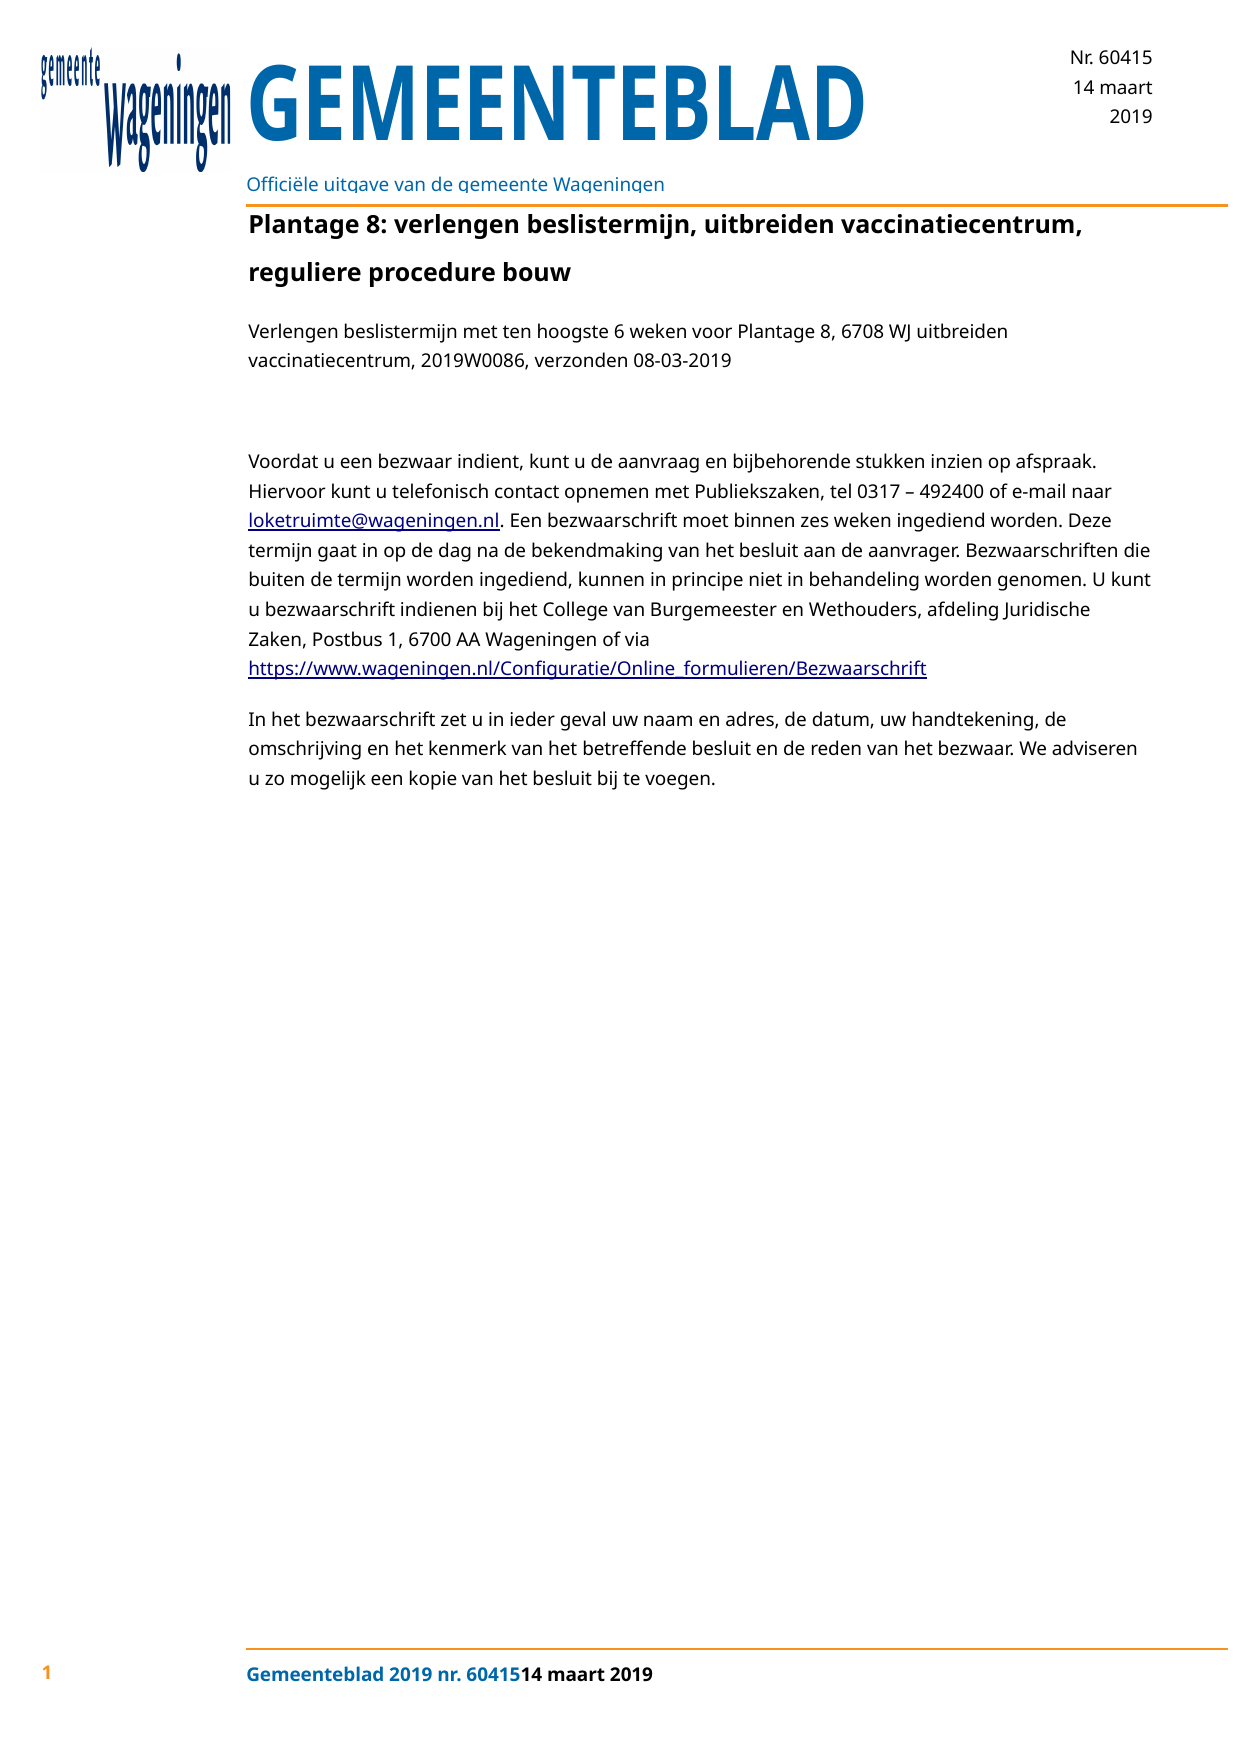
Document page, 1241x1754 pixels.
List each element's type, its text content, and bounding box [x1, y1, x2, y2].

text Verlengen beslistermijn met ten hoogste 6 weken voor Plantage 8, 6708 WJ uitbreiden vaccinatiecentrum, 2019W0086, verzonden 08-03-2019 [248, 318, 1152, 373]
text Plantage 8: verlengen beslistermijn, uitbreiden vaccinatiecentrum, reguliere procedure bouw [248, 207, 1152, 288]
text In het bezwaarschrift zet u in ieder geval uw naam en adres, de datum, uw handtekening, de omschrijving en het kenmerk van het betreffende besluit en de reden van het bezwaar. We adviseren u zo mogelijk een kopie van het besluit bij te voegen. [248, 706, 1152, 791]
picture [41, 47, 231, 172]
text Voordat u een bezwaar indient, kunt u de aanvraag en bijbehorende stukken inzien op afspraak. Hiervoor kunt u telefonisch contact opnemen met Publiekszaken, tel 0317 – 492400 of e-mail naar loketruimte@wageningen.nl. Een bezwaarschrift moet binnen zes weken ingediend worden. Deze termijn gaat in op de dag na de bekendmaking van het besluit aan de aanvrager. Bezwaarschriften die buiten de termijn worden ingediend, kunnen in principe niet in behandeling worden genomen. U kunt u bezwaarschrift indienen bij het College van Burgemeester en Wethouders, afdeling Juridische Zaken, Postbus 1, 6700 AA Wageningen of via https://www.wageningen.nl/Configuratie/Online_formulieren/Bezwaarschrift [248, 448, 1152, 681]
